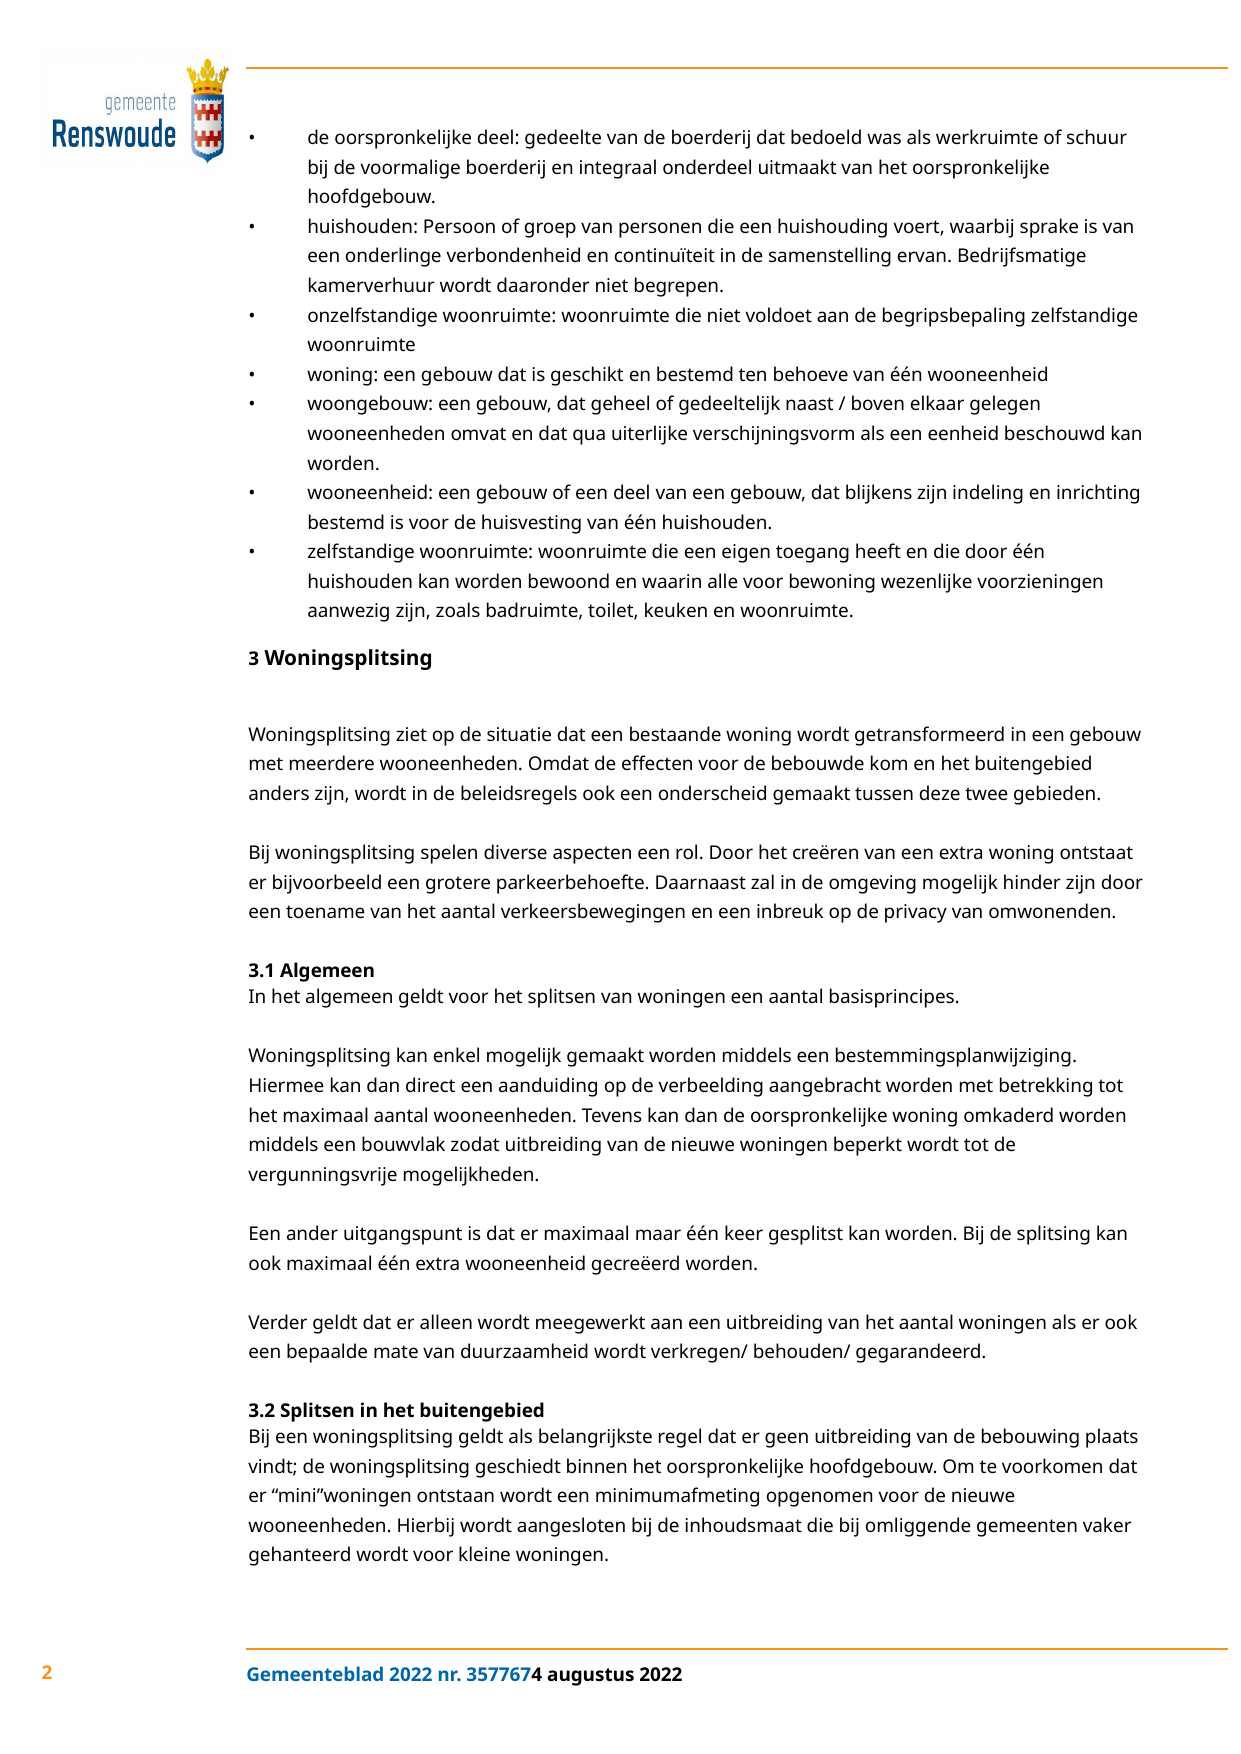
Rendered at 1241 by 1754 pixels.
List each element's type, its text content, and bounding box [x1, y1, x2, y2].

text Bij een woningsplitsing geldt als belangrijkste regel dat er geen uitbreiding van de bebouwing plaats vindt; de woningsplitsing geschiedt binnen het oorspronkelijke hoofdgebouw. Om te voorkomen dat er “mini”woningen ontstaan wordt een minimumafmeting opgenomen voor de nieuwe wooneenheden. Hierbij wordt aangesloten bij de inhoudsmaat die bij omliggende gemeenten vaker gehanteerd wordt voor kleine woningen. [248, 1423, 1152, 1567]
text Bij woningsplitsing spelen diverse aspecten een rol. Door het creëren van een extra woning ontstaat er bijvoorbeeld een grotere parkeerbehoefte. Daarnaast zal in de omgeving mogelijk hinder zijn door een toename van het aantal verkeersbewegingen en een inbreuk op de privacy van omwonenden. [248, 839, 1152, 924]
text Verder geldt dat er alleen wordt meegewerkt aan een uitbreiding van het aantal woningen als er ook een bepaalde mate van duurzaamheid wordt verkregen/ behouden/ gegarandeerd. [248, 1309, 1152, 1364]
text Woningsplitsing ziet op de situatie dat een bestaande woning wordt getransformeerd in een gebouw met meerdere wooneenheden. Omdat de effecten voor de bebouwde kom en het buitengebied anders zijn, wordt in de beleidsregels ook een onderscheid gemaakt tussen deze twee gebieden. [248, 721, 1152, 806]
text Woningsplitsing kan enkel mogelijk gemaakt worden middels een bestemmingsplanwijziging. Hiermee kan dan direct een aanduiding op de verbeelding aangebracht worden met betrekking tot het maximaal aantal wooneenheden. Tevens kan dan de oorspronkelijke woning omkaderd worden middels een bouwvlak zodat uitbreiding van de nieuwe woningen beperkt wordt tot de vergunningsvrije mogelijkheden. [248, 1043, 1152, 1187]
text 3.1 Algemeen [248, 958, 1152, 983]
text Een ander uitgangspunt is dat er maximaal maar één keer gesplitst kan worden. Bij de splitsing kan ook maximaal één extra wooneenheid gecreëerd worden. [248, 1220, 1152, 1275]
list woongebouw: een gebouw, dat geheel of gedeeltelijk naast / boven elkaar gelegen wooneenheden omvat en dat qua uiterlijke verschijningsvorm als een eenheid beschouwd kan worden. [248, 391, 1152, 476]
list zelfstandige woonruimte: woonruimte die een eigen toegang heeft en die door één huishouden kan worden bewoond en waarin alle voor bewoning wezenlijke voorzieningen aanwezig zijn, zoals badruimte, toilet, keuken en woonruimte. [248, 538, 1152, 623]
list wooneenheid: een gebouw of een deel van een gebouw, dat blijkens zijn indeling en inrichting bestemd is voor de huisvesting van één huishouden. [248, 479, 1152, 535]
picture [41, 47, 231, 172]
list huishouden: Persoon of groep van personen die een huishouding voert, waarbij sprake is van een onderlinge verbondenheid en continuïteit in de samenstelling ervan. Bedrijfsmatige kamerverhuur wordt daaronder niet begrepen. [248, 213, 1152, 298]
list de oorspronkelijke deel: gedeelte van de boerderij dat bedoeld was als werkruimte of schuur bij de voormalige boerderij en integraal onderdeel uitmaakt van het oorspronkelijke hoofdgebouw. [248, 124, 1152, 209]
text 3 Woningsplitsing [248, 643, 1152, 672]
list woning: een gebouw dat is geschikt en bestemd ten behoeve van één wooneenheid [248, 361, 1152, 387]
list onzelfstandige woonruimte: woonruimte die niet voldoet aan de begripsbepaling zelfstandige woonruimte [248, 302, 1152, 357]
text 3.2 Splitsen in het buitengebied [248, 1398, 1152, 1423]
text In het algemeen geldt voor het splitsen van woningen een aantal basisprincipes. [248, 983, 1152, 1009]
